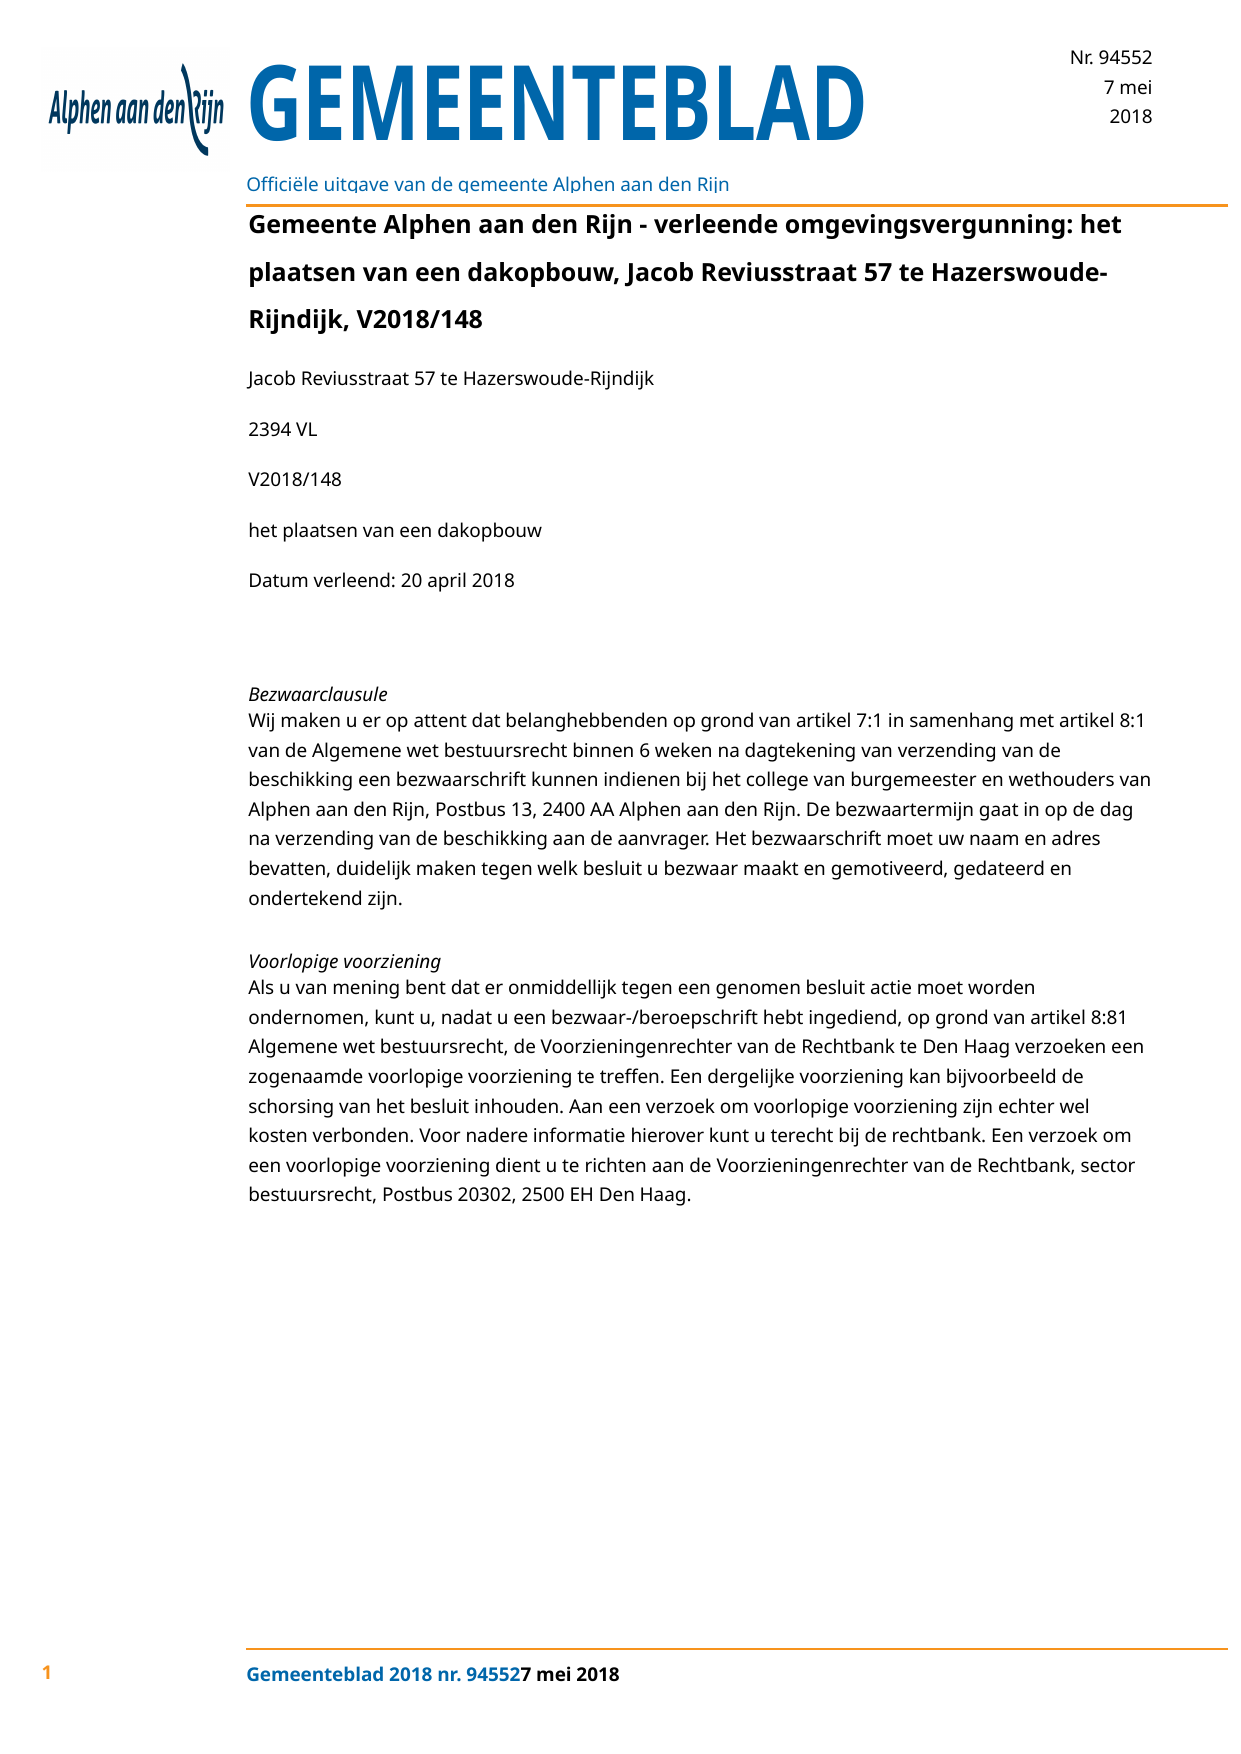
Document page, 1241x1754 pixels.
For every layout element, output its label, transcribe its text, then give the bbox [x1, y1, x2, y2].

text het plaatsen van een dakopbouw [248, 517, 1152, 542]
text Gemeente Alphen aan den Rijn - verleende omgevingsvergunning: het plaatsen van een dakopbouw, Jacob Reviusstraat 57 te Hazerswoude-Rijndijk, V2018/148 [248, 207, 1152, 336]
text Als u van mening bent dat er onmiddellijk tegen een genomen besluit actie moet worden ondernomen, kunt u, nadat u een bezwaar-/beroepschrift hebt ingediend, op grond van artikel 8:81 Algemene wet bestuursrecht, de Voorzieningenrechter van de Rechtbank te Den Haag verzoeken een zogenaamde voorlopige voorziening te treffen. Een dergelijke voorziening kan bijvoorbeeld de schorsing van het besluit inhouden. Aan een verzoek om voorlopige voorziening zijn echter wel kosten verbonden. Voor nadere informatie hierover kunt u terecht bij de rechtbank. Een verzoek om een voorlopige voorziening dient u te richten aan de Voorzieningenrechter van de Rechtbank, sector bestuursrecht, Postbus 20302, 2500 EH Den Haag. [248, 974, 1152, 1207]
text Bezwaarclausule [248, 682, 1152, 707]
text Datum verleend: 20 april 2018 [248, 567, 1152, 593]
picture [41, 47, 231, 172]
text Jacob Reviusstraat 57 te Hazerswoude-Rijndijk [248, 366, 1152, 391]
text Wij maken u er op attent dat belanghebbenden op grond van artikel 7:1 in samenhang met artikel 8:1 van de Algemene wet bestuursrecht binnen 6 weken na dagtekening van verzending van de beschikking een bezwaarschrift kunnen indienen bij het college van burgemeester en wethouders van Alphen aan den Rijn, Postbus 13, 2400 AA Alphen aan den Rijn. De bezwaartermijn gaat in op de dag na verzending van de beschikking aan de aanvrager. Het bezwaarschrift moet uw naam en adres bevatten, duidelijk maken tegen welk besluit u bezwaar maakt en gemotiveerd, gedateerd en ondertekend zijn. [248, 707, 1152, 911]
text Voorlopige voorziening [248, 949, 1152, 974]
text 2394 VL [248, 416, 1152, 442]
text V2018/148 [248, 466, 1152, 492]
